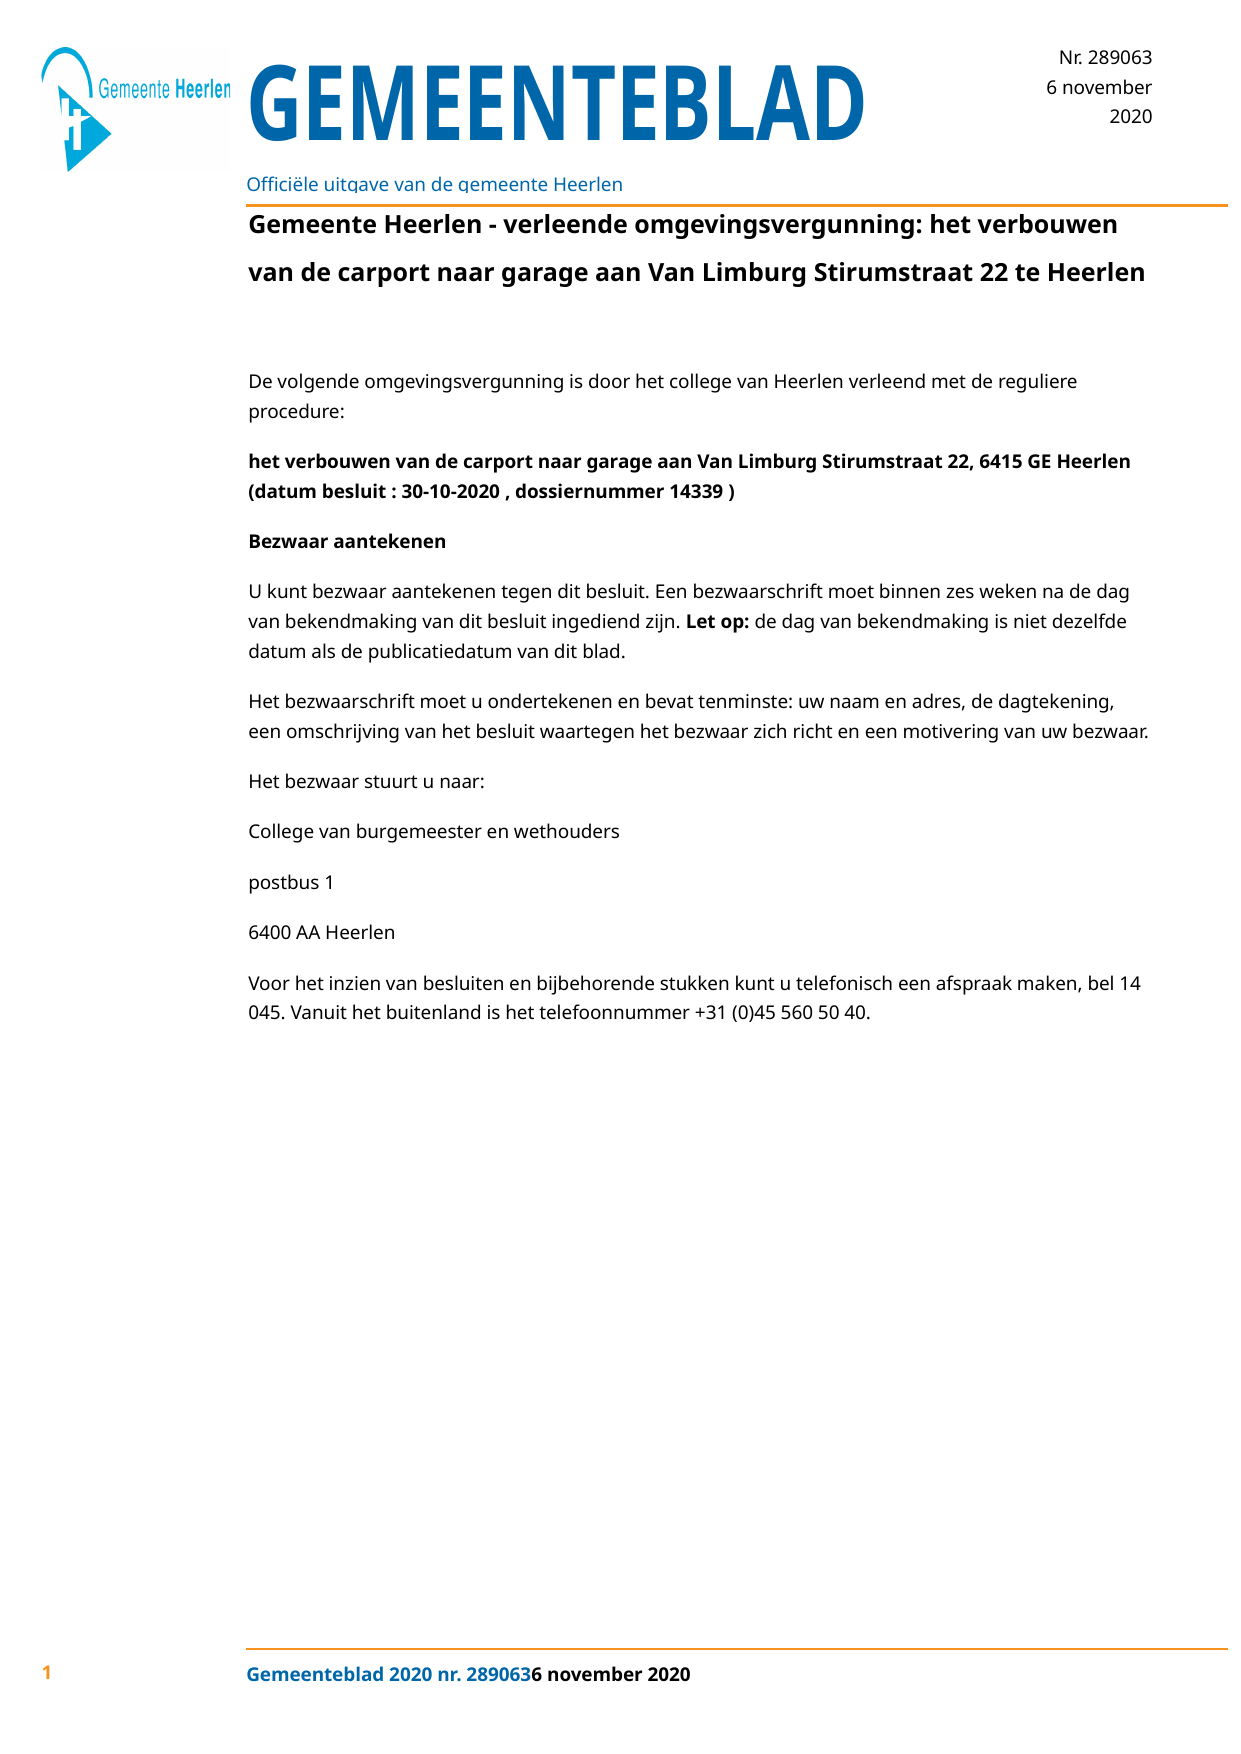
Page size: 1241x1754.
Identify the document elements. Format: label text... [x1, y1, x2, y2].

text 6400 AA Heerlen [248, 919, 1152, 945]
text Gemeente Heerlen - verleende omgevingsvergunning: het verbouwen van de carport naar garage aan Van Limburg Stirumstraat 22 te Heerlen [248, 207, 1152, 288]
picture [41, 47, 231, 172]
text U kunt bezwaar aantekenen tegen dit besluit. Een bezwaarschrift moet binnen zes weken na de dag van bekendmaking van dit besluit ingediend zijn. Let op: de dag van bekendmaking is niet dezelfde datum als de publicatiedatum van dit blad. [248, 579, 1152, 664]
text Het bezwaar stuurt u naar: [248, 768, 1152, 794]
text De volgende omgevingsvergunning is door het college van Heerlen verleend met de reguliere procedure: [248, 368, 1152, 424]
text College van burgemeester en wethouders [248, 819, 1152, 844]
text Voor het inzien van besluiten en bijbehorende stukken kunt u telefonisch een afspraak maken, bel 14 045. Vanuit het buitenland is het telefoonnummer +31 (0)45 560 50 40. [248, 970, 1152, 1025]
text het verbouwen van de carport naar garage aan Van Limburg Stirumstraat 22, 6415 GE Heerlen (datum besluit : 30-10-2020 , dossiernummer 14339 ) [248, 448, 1152, 504]
picture [41, 47, 59, 70]
text Het bezwaarschrift moet u ondertekenen en bevat tenminste: uw naam en adres, de dagtekening, een omschrijving van het besluit waartegen het bezwaar zich richt en een motivering van uw bezwaar. [248, 688, 1152, 744]
text Bezwaar aantekenen [248, 528, 1152, 554]
text postbus 1 [248, 869, 1152, 895]
